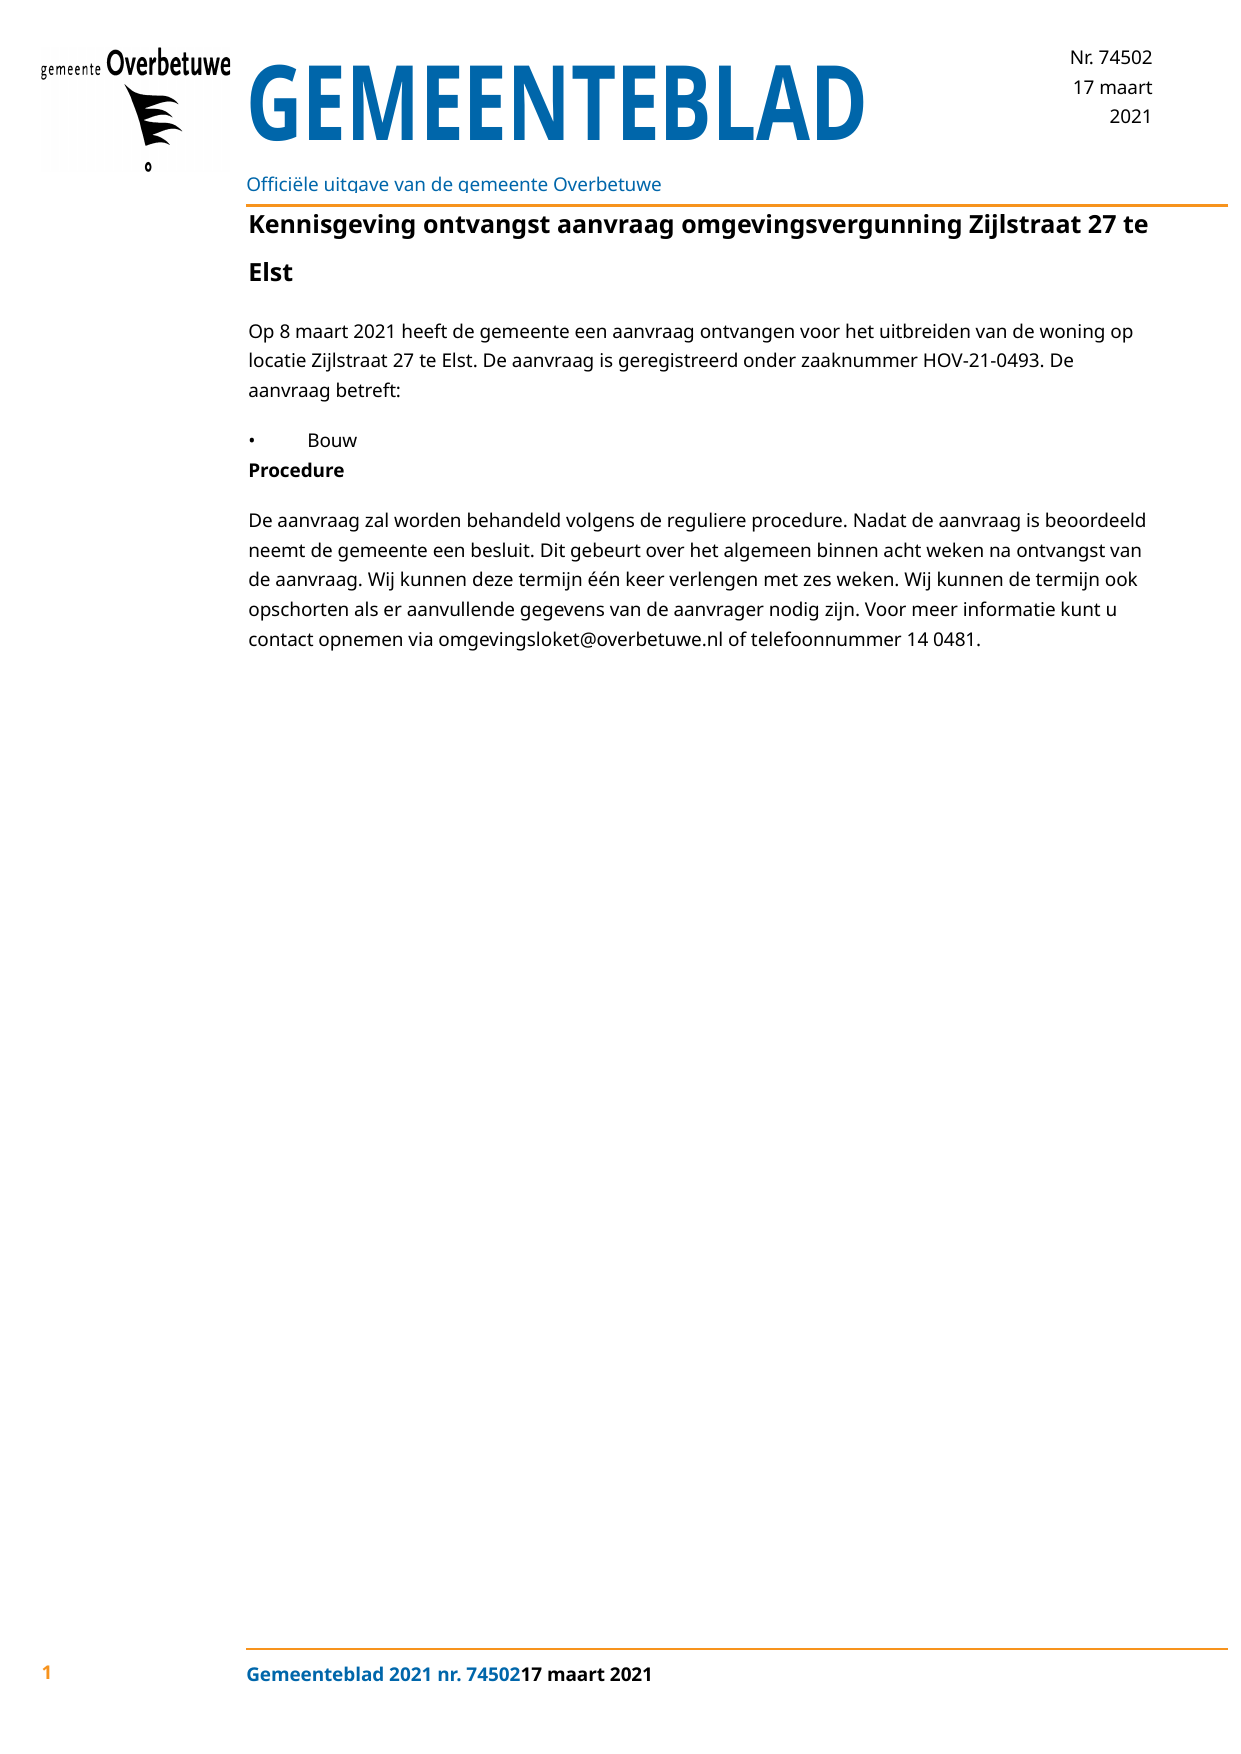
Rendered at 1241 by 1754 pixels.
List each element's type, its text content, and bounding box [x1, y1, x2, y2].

picture [41, 47, 231, 172]
text De aanvraag zal worden behandeld volgens de reguliere procedure. Nadat de aanvraag is beoordeeld neemt de gemeente een besluit. Dit gebeurt over het algemeen binnen acht weken na ontvangst van de aanvraag. Wij kunnen deze termijn één keer verlengen met zes weken. Wij kunnen de termijn ook opschorten als er aanvullende gegevens van de aanvrager nodig zijn. Voor meer informatie kunt u contact opnemen via omgevingsloket@overbetuwe.nl of telefoonnummer 14 0481. [248, 507, 1152, 652]
text Kennisgeving ontvangst aanvraag omgevingsvergunning Zijlstraat 27 te Elst [248, 207, 1152, 288]
list Bouw [248, 427, 1152, 453]
text Op 8 maart 2021 heeft de gemeente een aanvraag ontvangen voor het uitbreiden van de woning op locatie Zijlstraat 27 te Elst. De aanvraag is geregistreerd onder zaaknummer HOV-21-0493. De aanvraag betreft: [248, 318, 1152, 403]
text Procedure [248, 457, 1152, 483]
